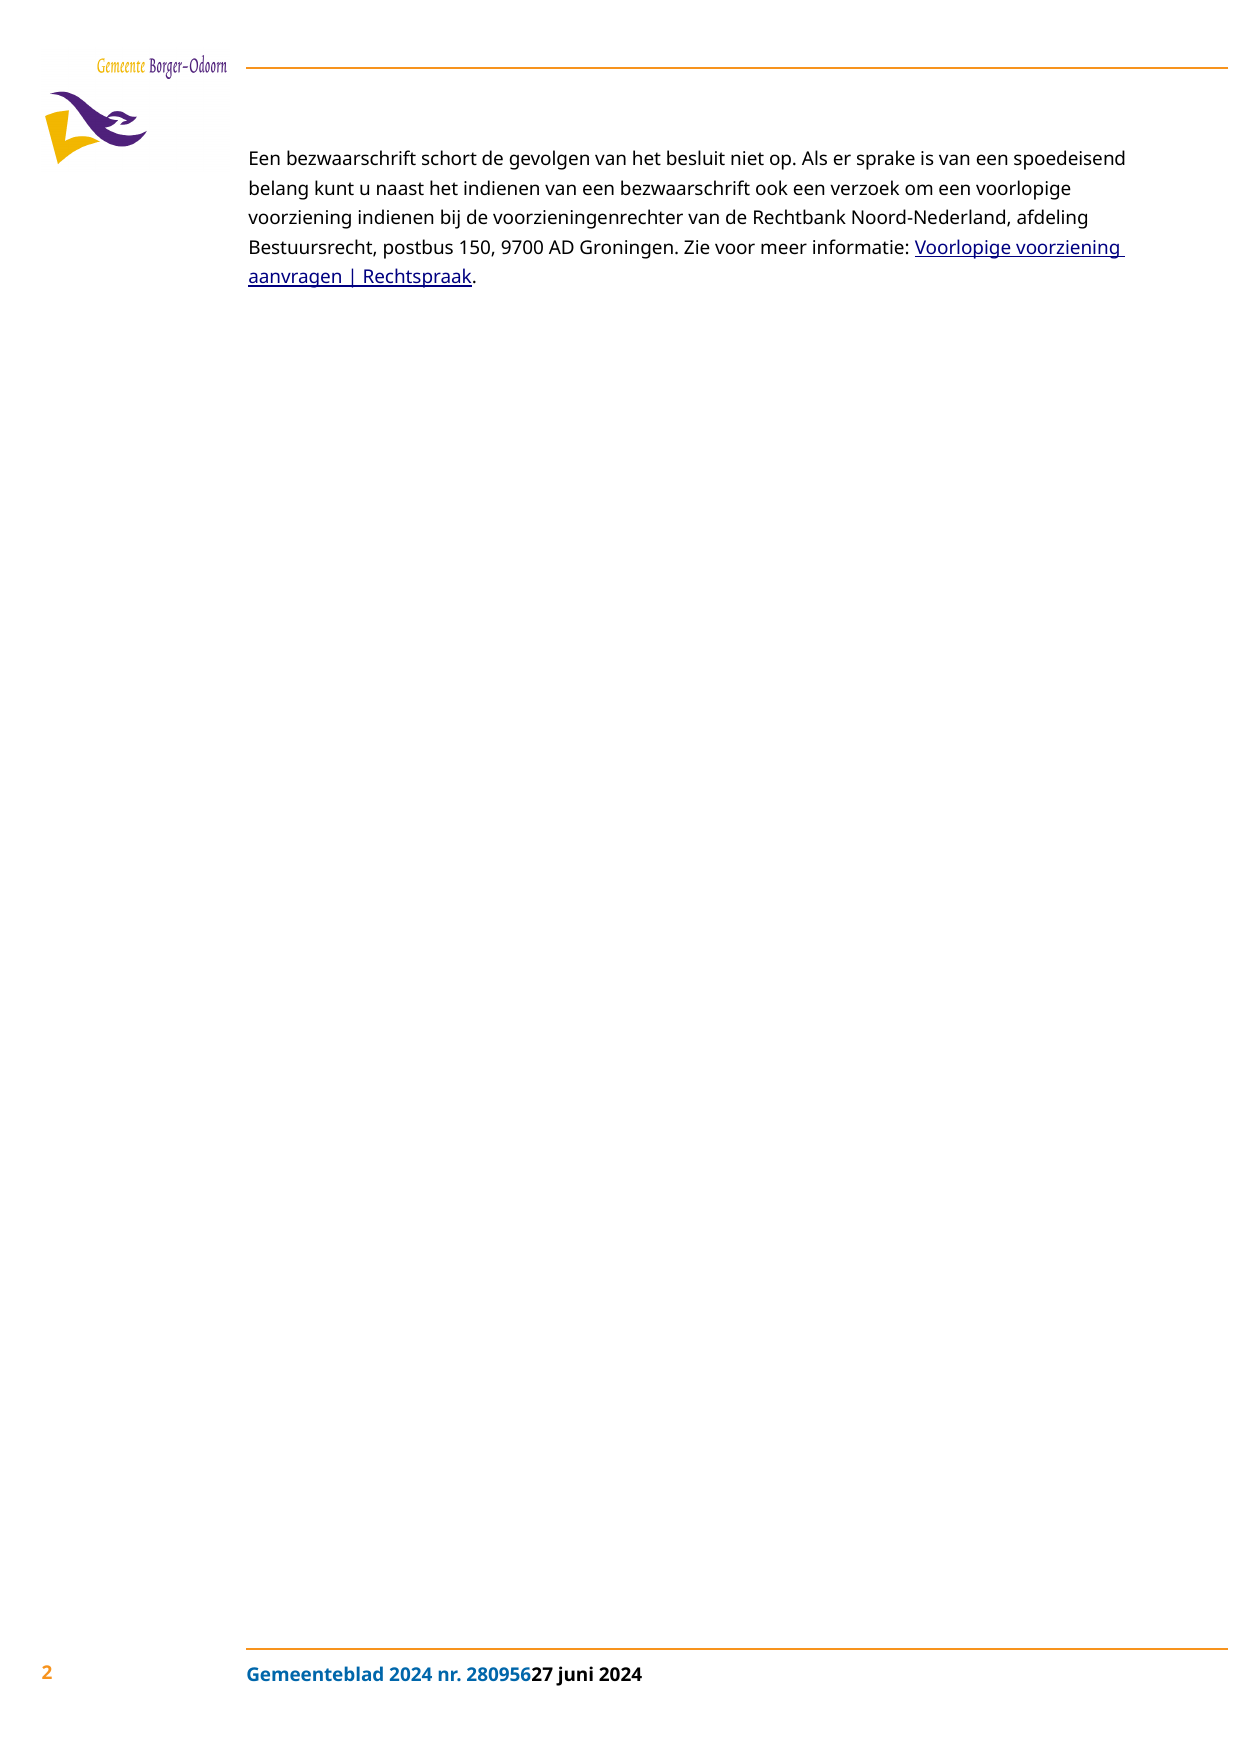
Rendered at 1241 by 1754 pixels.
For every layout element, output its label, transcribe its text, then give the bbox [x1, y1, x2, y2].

text Een bezwaarschrift schort de gevolgen van het besluit niet op. Als er sprake is van een spoedeisend belang kunt u naast het indienen van een bezwaarschrift ook een verzoek om een voorlopige voorziening indienen bij de voorzieningenrechter van de Rechtbank Noord-Nederland, afdeling Bestuursrecht, postbus 150, 9700 AD Groningen. Zie voor meer informatie: Voorlopige voorziening aanvragen | Rechtspraak. [248, 145, 1152, 289]
picture [41, 47, 231, 172]
